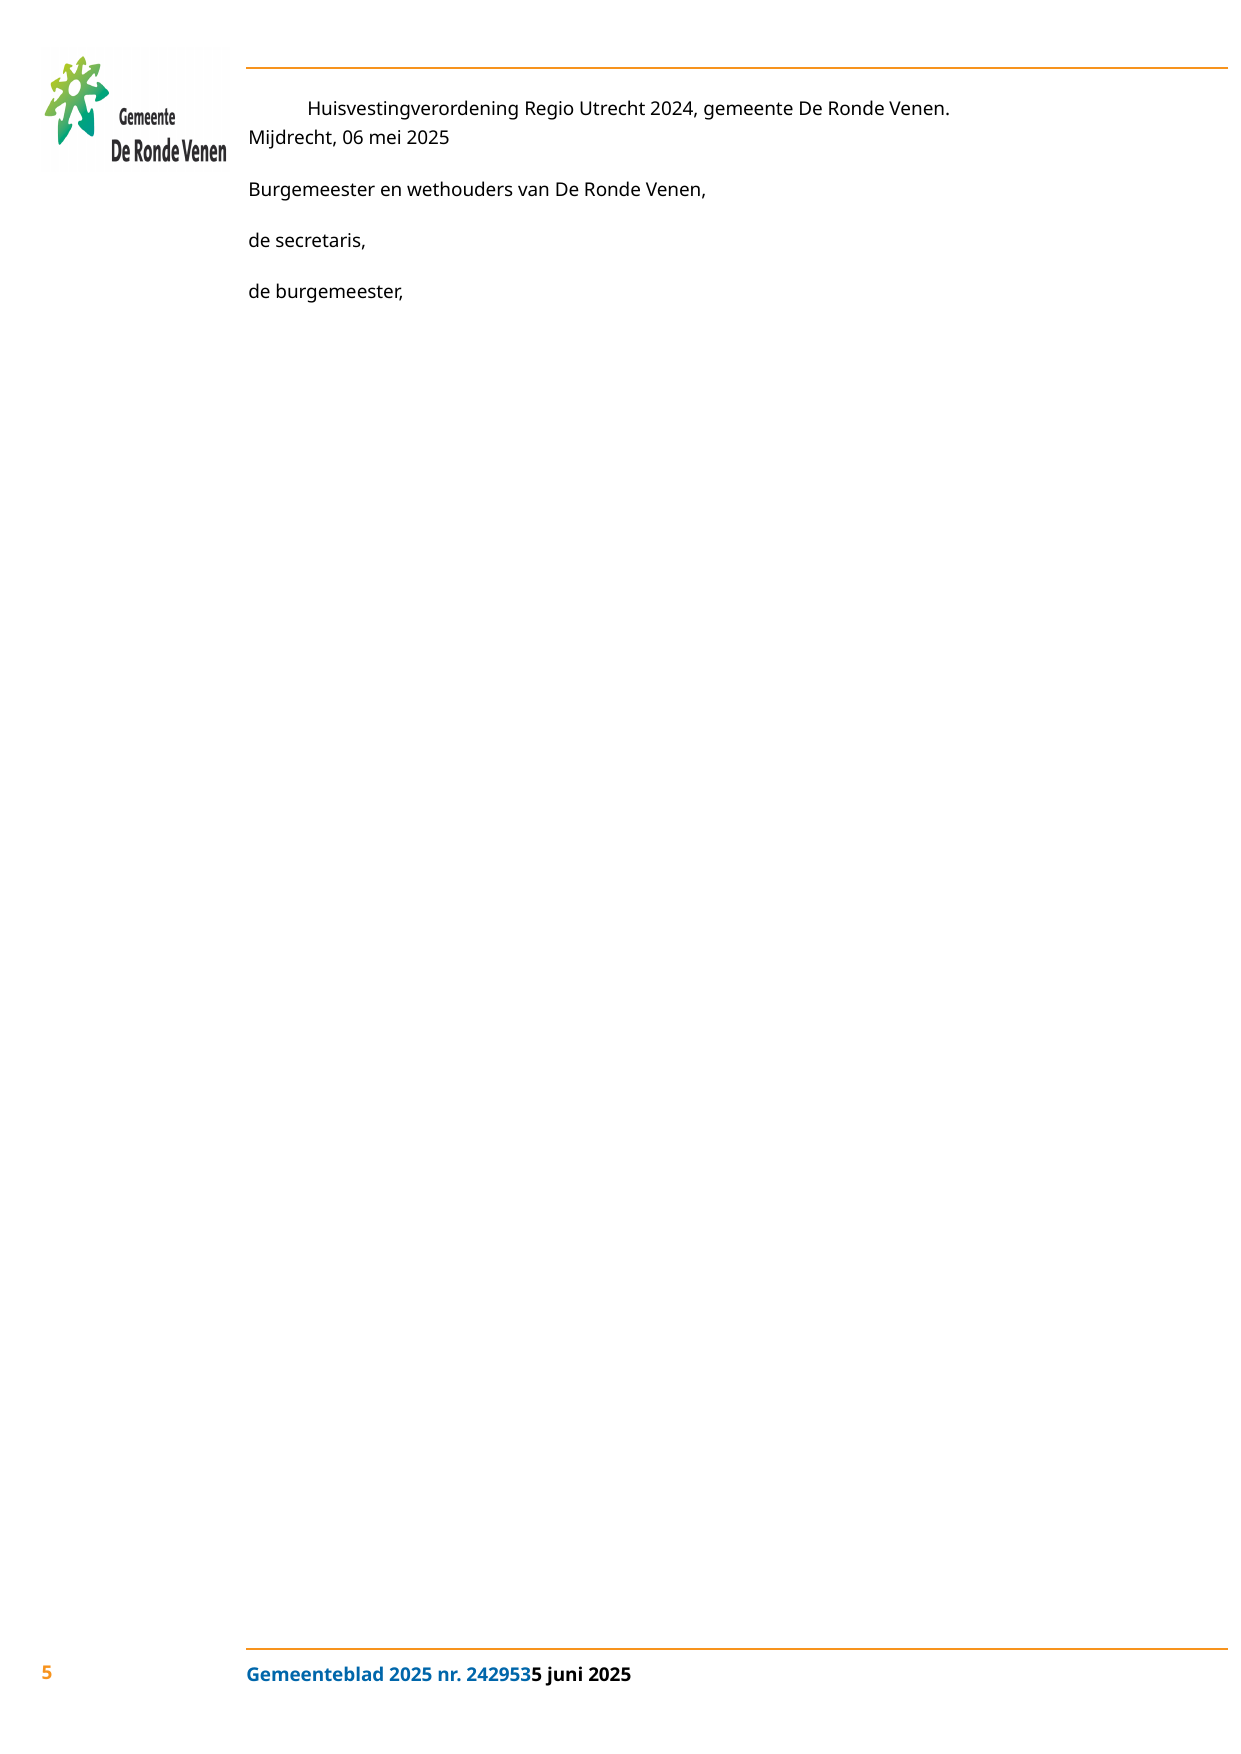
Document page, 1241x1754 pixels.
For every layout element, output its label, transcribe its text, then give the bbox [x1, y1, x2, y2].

text de secretaris, [248, 227, 1152, 253]
picture [41, 47, 231, 172]
list Huisvestingverordening Regio Utrecht 2024, gemeente De Ronde Venen. [248, 95, 1152, 121]
text Mijdrecht, 06 mei 2025 [248, 124, 1152, 150]
text Burgemeester en wethouders van De Ronde Venen, [248, 176, 1152, 202]
text de burgemeester, [248, 279, 1152, 304]
